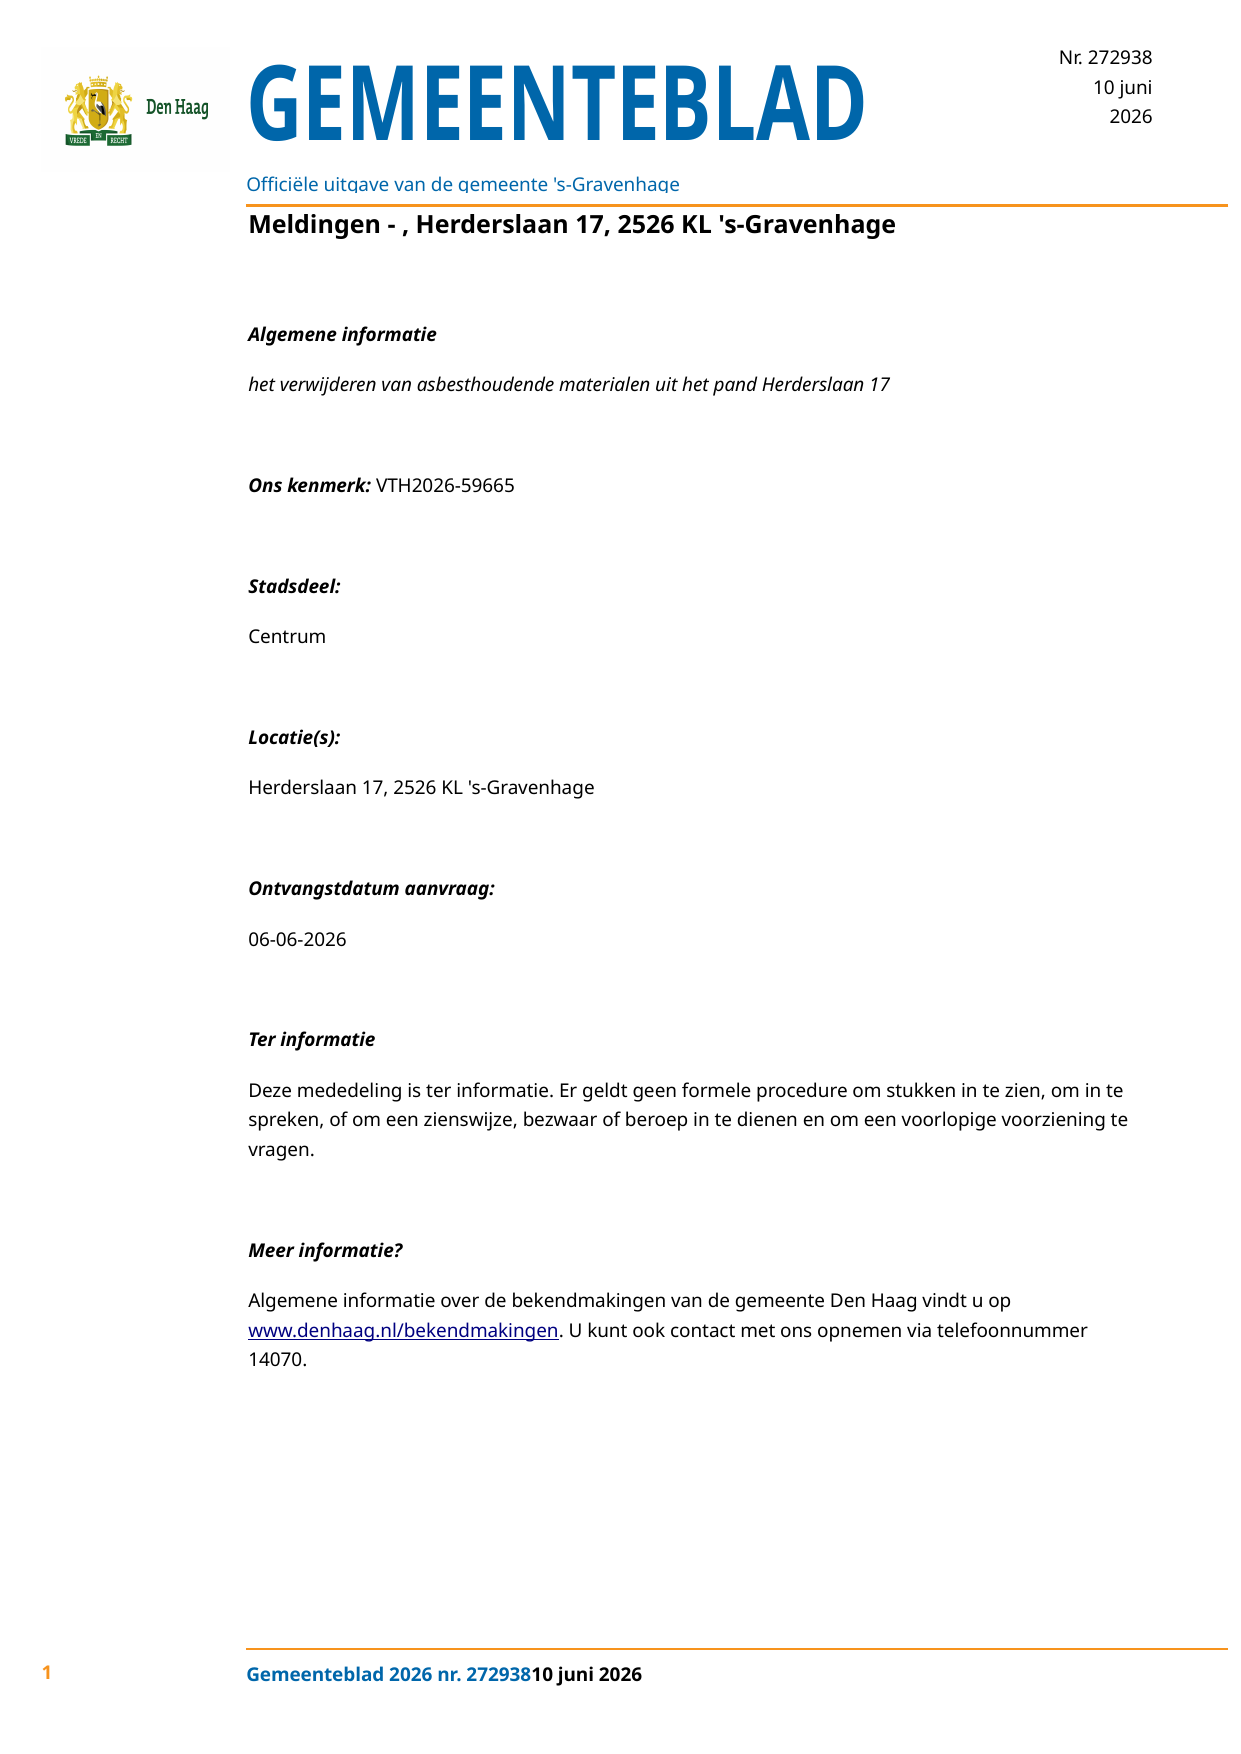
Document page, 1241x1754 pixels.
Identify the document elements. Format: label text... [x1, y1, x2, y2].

text Ter informatie [248, 1027, 1152, 1052]
text het verwijderen van asbesthoudende materialen uit het pand Herderslaan 17 [248, 371, 1152, 397]
text 06-06-2026 [248, 926, 1152, 951]
text Meer informatie? [248, 1237, 1152, 1263]
text Ons kenmerk: VTH2026-59665 [248, 472, 1152, 498]
text Algemene informatie over de bekendmakingen van de gemeente Den Haag vindt u op www.denhaag.nl/bekendmakingen. U kunt ook contact met ons opnemen via telefoonnummer 14070. [248, 1287, 1152, 1372]
text Herderslaan 17, 2526 KL 's-Gravenhage [248, 774, 1152, 800]
picture [41, 47, 231, 172]
text Ontvangstdatum aanvraag: [248, 875, 1152, 901]
text Deze mededeling is ter informatie. Er geldt geen formele procedure om stukken in te zien, om in te spreken, of om een zienswijze, bezwaar of beroep in te dienen en om een voorlopige voorziening te vragen. [248, 1077, 1152, 1162]
text Meldingen - , Herderslaan 17, 2526 KL 's-Gravenhage [248, 207, 1152, 241]
text Centrum [248, 623, 1152, 649]
text Locatie(s): [248, 724, 1152, 750]
text Stadsdeel: [248, 573, 1152, 598]
text Algemene informatie [248, 321, 1152, 346]
